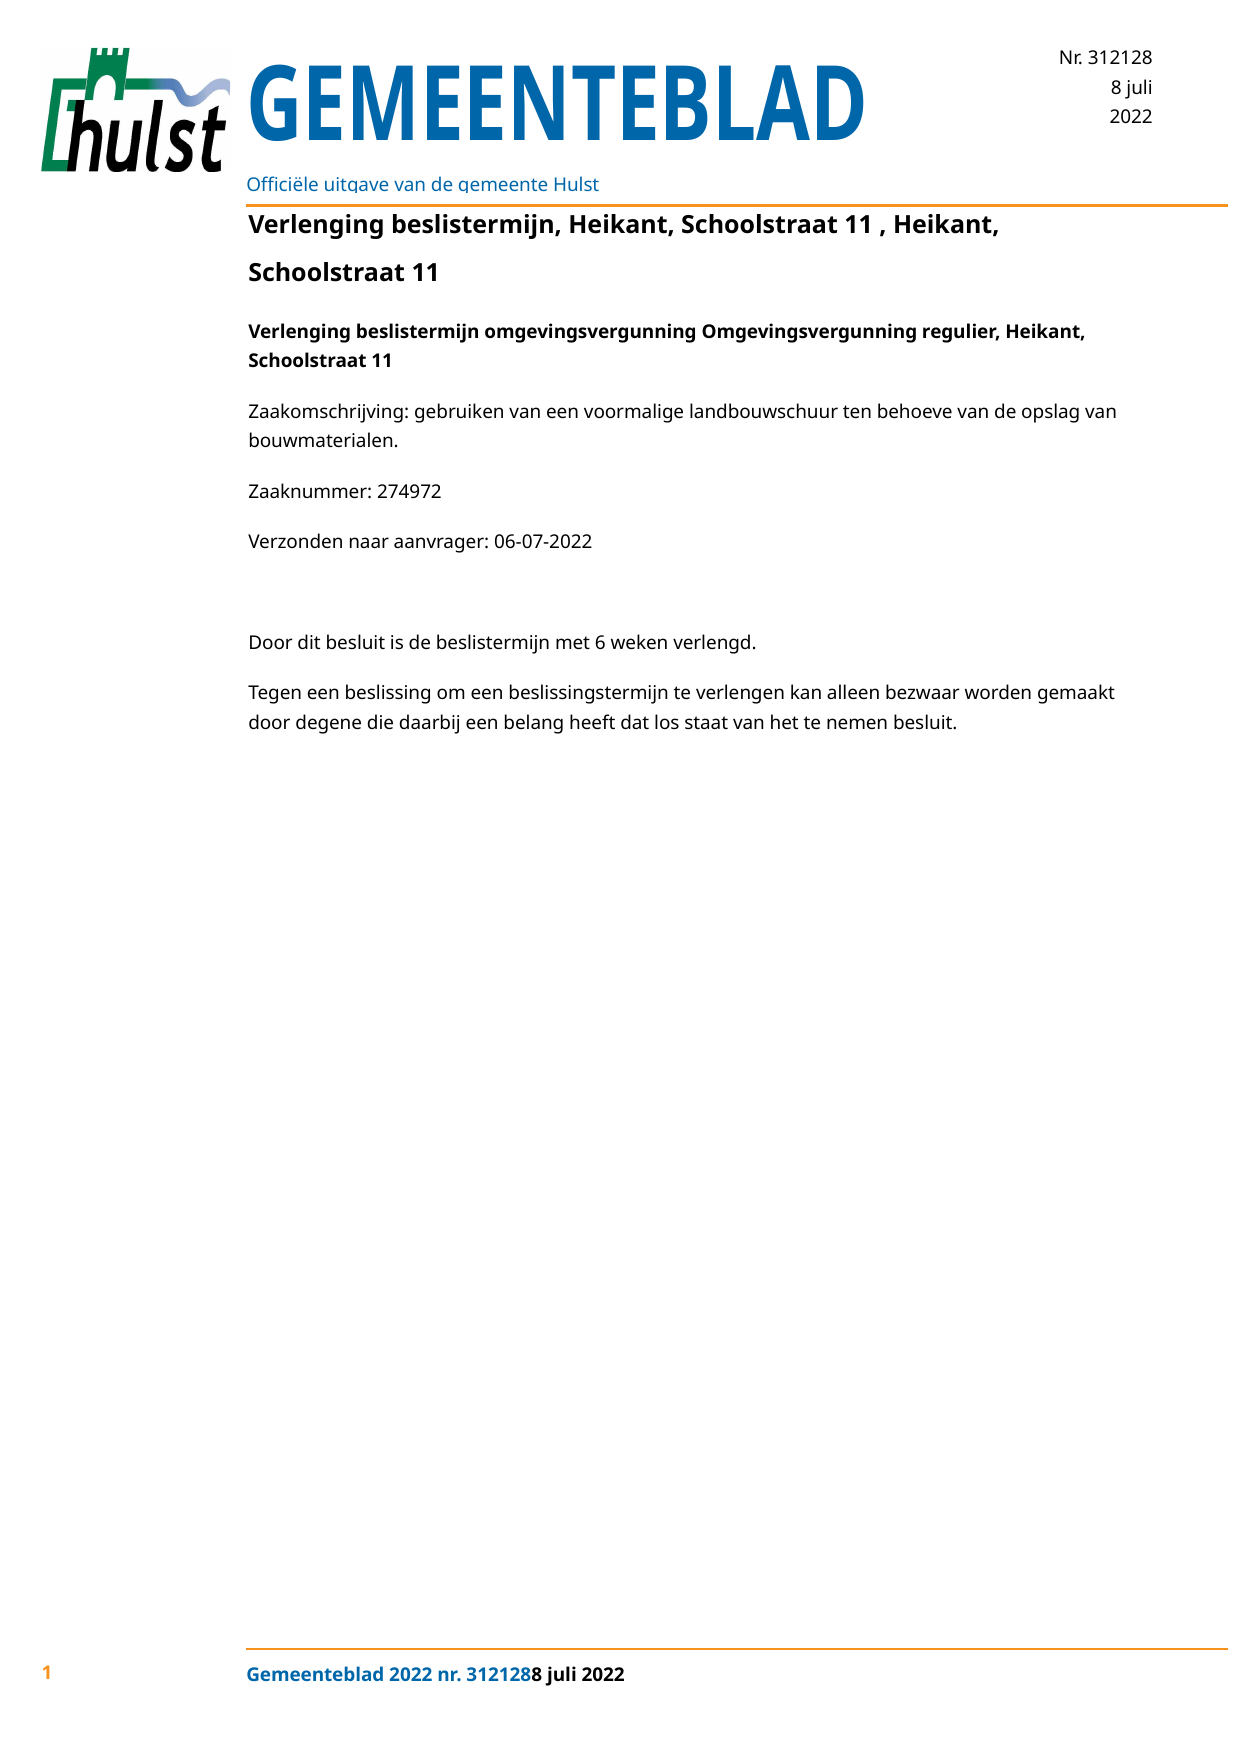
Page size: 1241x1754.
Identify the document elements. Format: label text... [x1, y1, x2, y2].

text Door dit besluit is de beslistermijn met 6 weken verlengd. [248, 629, 1152, 655]
text Zaakomschrijving: gebruiken van een voormalige landbouwschuur ten behoeve van de opslag van bouwmaterialen. [248, 398, 1152, 453]
text Tegen een beslissing om een beslissingstermijn te verlengen kan alleen bezwaar worden gemaakt door degene die daarbij een belang heeft dat los staat van het te nemen besluit. [248, 679, 1152, 735]
text Zaaknummer: 274972 [248, 478, 1152, 504]
picture [41, 47, 231, 172]
text Verzonden naar aanvrager: 06-07-2022 [248, 528, 1152, 554]
text Verlenging beslistermijn, Heikant, Schoolstraat 11 , Heikant, Schoolstraat 11 [248, 207, 1152, 288]
text Verlenging beslistermijn omgevingsvergunning Omgevingsvergunning regulier, Heikant, Schoolstraat 11 [248, 318, 1152, 373]
